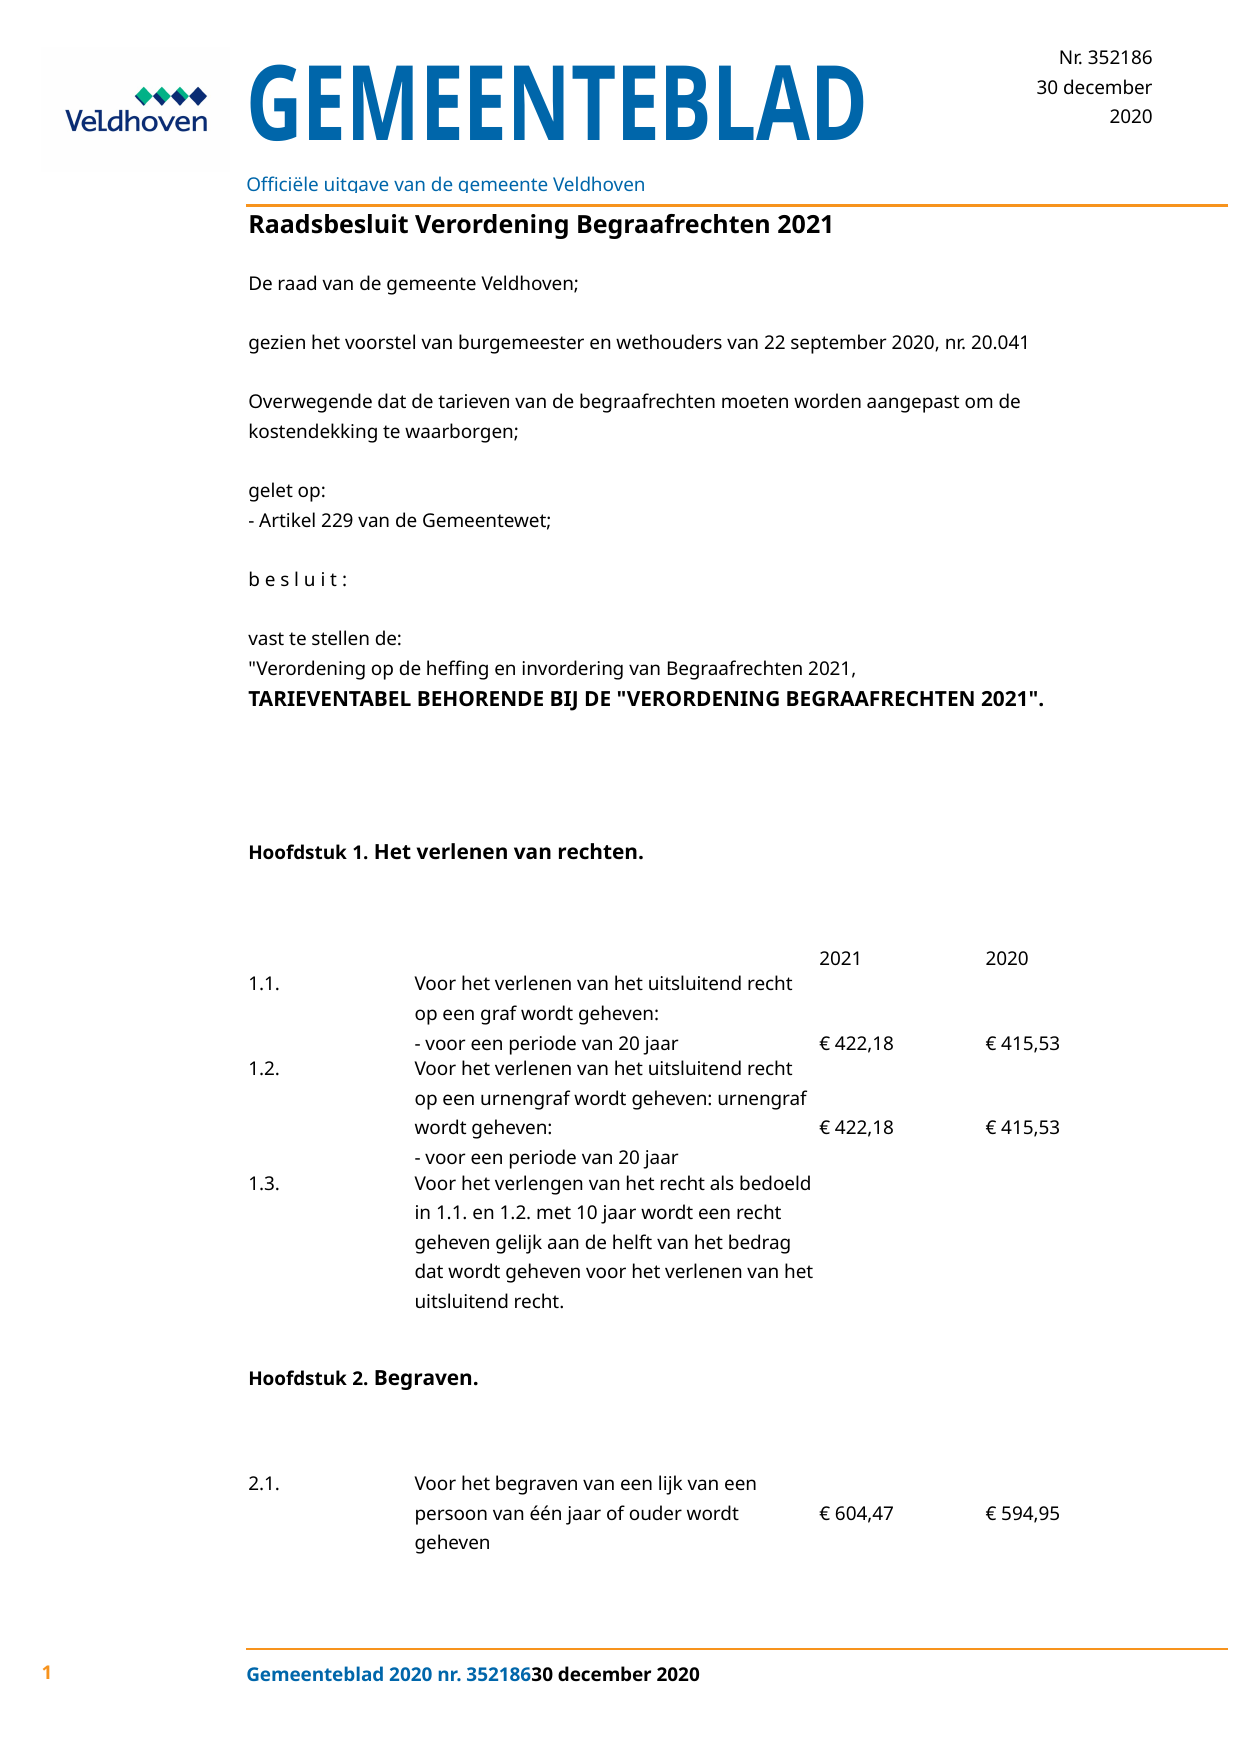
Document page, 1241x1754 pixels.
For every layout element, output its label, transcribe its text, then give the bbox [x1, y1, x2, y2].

text Hoofdstuk 2. Begraven. [248, 1363, 1152, 1391]
table_cell 1.1. [248, 971, 414, 1055]
picture [41, 47, 231, 172]
table_header [414, 945, 819, 971]
text "Verordening op de heffing en invordering van Begraafrechten 2021, [248, 655, 1152, 681]
text Raadsbesluit Verordening Begraafrechten 2021 [248, 207, 1152, 241]
text De raad van de gemeente Veldhoven; [248, 270, 1152, 296]
table_cell [985, 1170, 1152, 1314]
table_cell € 415,53 [985, 971, 1152, 1055]
text vast te stellen de: [248, 625, 1152, 651]
text TARIEVENTABEL BEHORENDE BIJ DE "VERORDENING BEGRAAFRECHTEN 2021". [248, 684, 1152, 713]
table_header Voor het begraven van een lijk van een persoon van één jaar of ouder wordt geheven [414, 1470, 819, 1555]
text Overwegende dat de tarieven van de begraafrechten moeten worden aangepast om de kostendekking te waarborgen; [248, 389, 1152, 444]
table_header 2021 [819, 945, 985, 971]
text - Artikel 229 van de Gemeentewet; [248, 507, 1152, 533]
table_cell € 422,18 [819, 1055, 985, 1170]
table_header 2020 [985, 945, 1152, 971]
table_header € 604,47 [819, 1470, 985, 1555]
text gezien het voorstel van burgemeester en wethouders van 22 september 2020, nr. 20.041 [248, 329, 1152, 355]
table_cell € 415,53 [985, 1055, 1152, 1170]
table_cell 1.2. [248, 1055, 414, 1170]
table_cell Voor het verlengen van het recht als bedoeld in 1.1. en 1.2. met 10 jaar wordt een recht geheven gelijk aan de helft van het bedrag dat wordt geheven voor het verlenen van het uitsluitend recht. [414, 1170, 819, 1314]
table_cell Voor het verlenen van het uitsluitend recht op een graf wordt geheven: - voor een periode van 20 jaar [414, 971, 819, 1055]
table_cell Voor het verlenen van het uitsluitend recht op een urnengraf wordt geheven: urnengraf wordt geheven: - voor een periode van 20 jaar [414, 1055, 819, 1170]
table_cell 1.3. [248, 1170, 414, 1314]
text Hoofdstuk 1. Het verlenen van rechten. [248, 837, 1152, 866]
table_header [248, 945, 414, 971]
table_header 2.1. [248, 1470, 414, 1555]
text gelet op: [248, 477, 1152, 503]
text b e s l u i t : [248, 566, 1152, 592]
table_header € 594,95 [985, 1470, 1152, 1555]
table_cell € 422,18 [819, 971, 985, 1055]
table_cell [819, 1170, 985, 1314]
